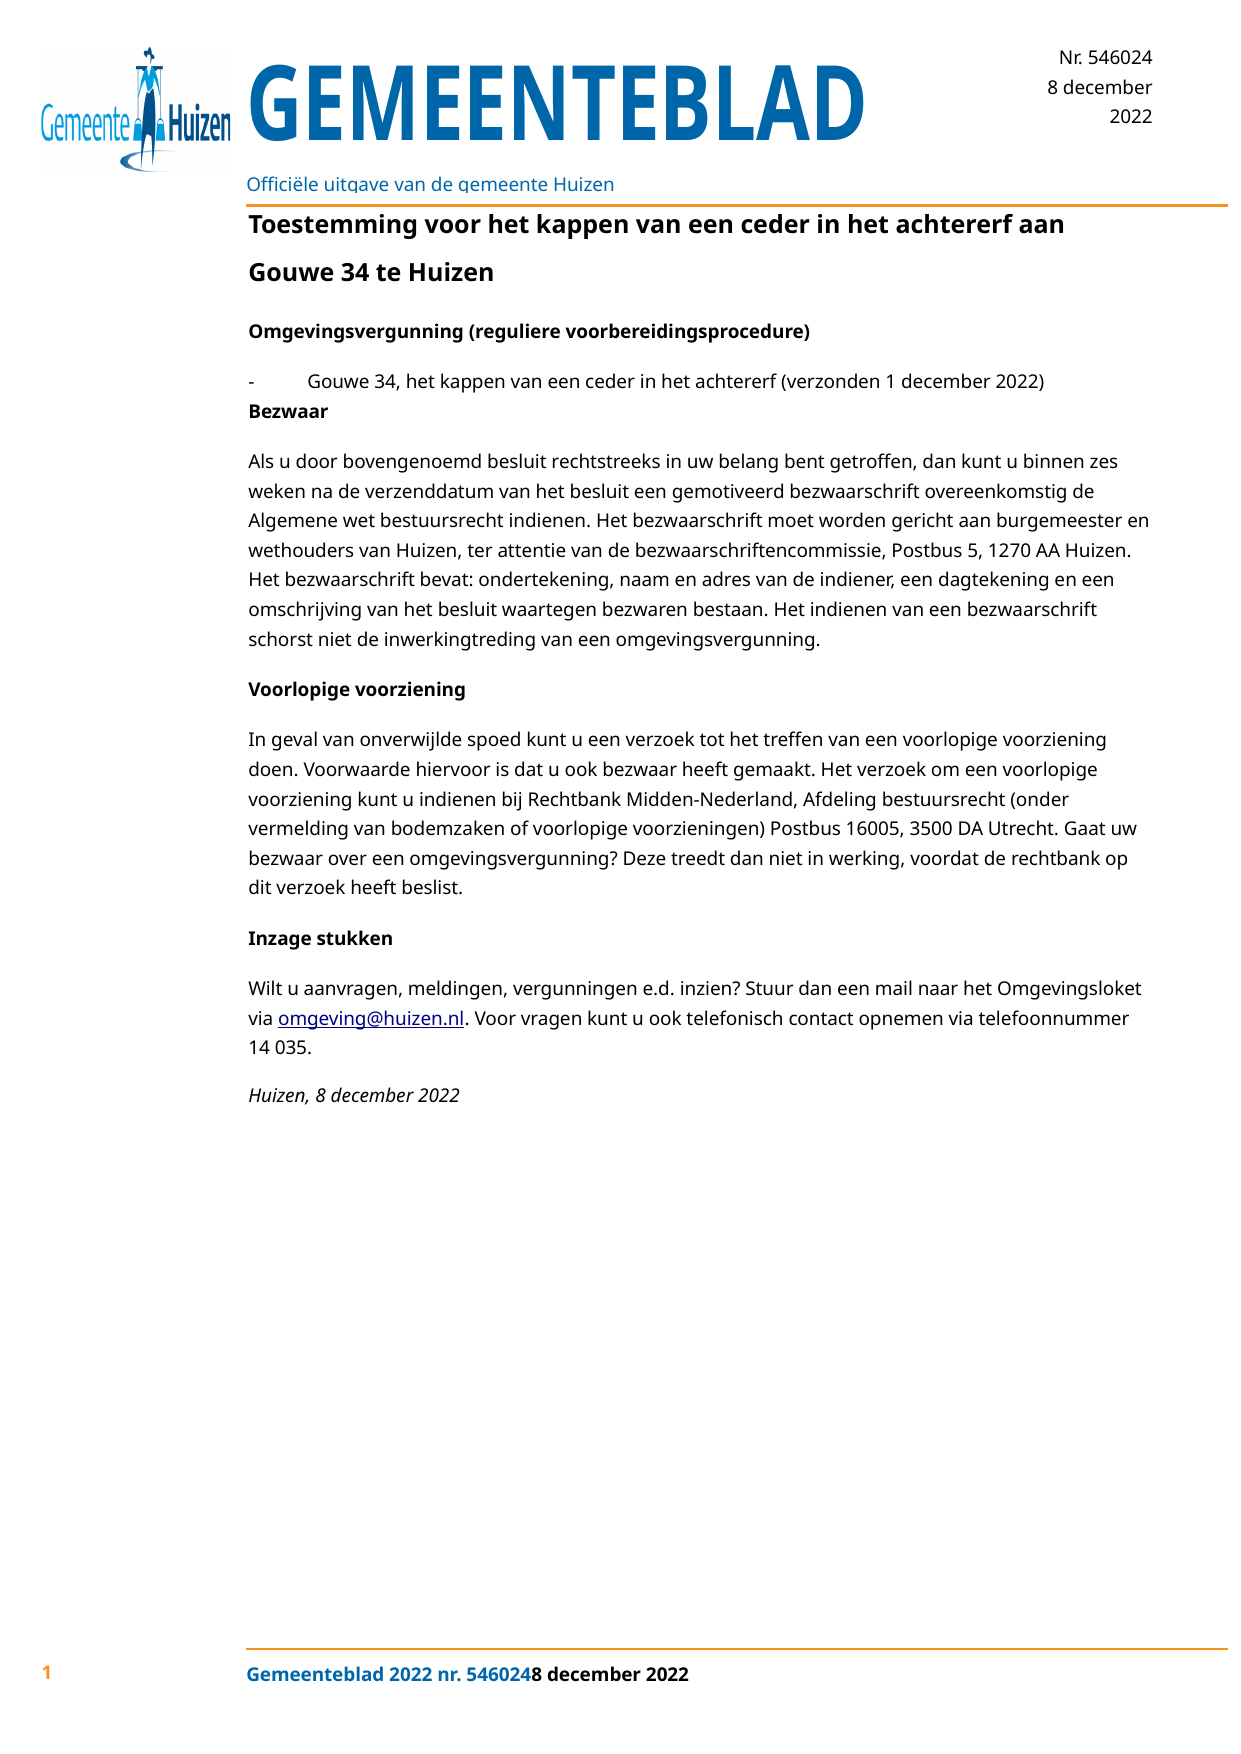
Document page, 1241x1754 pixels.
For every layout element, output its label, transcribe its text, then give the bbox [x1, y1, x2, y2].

list Gouwe 34, het kappen van een ceder in het achtererf (verzonden 1 december 2022) [248, 368, 1152, 394]
text Als u door bovengenoemd besluit rechtstreeks in uw belang bent getroffen, dan kunt u binnen zes weken na de verzenddatum van het besluit een gemotiveerd bezwaarschrift overeenkomstig de Algemene wet bestuursrecht indienen. Het bezwaarschrift moet worden gericht aan burgemeester en wethouders van Huizen, ter attentie van de bezwaarschriftencommissie, Postbus 5, 1270 AA Huizen. Het bezwaarschrift bevat: ondertekening, naam en adres van de indiener, een dagtekening en een omschrijving van het besluit waartegen bezwaren bestaan. Het indienen van een bezwaarschrift schorst niet de inwerkingtreding van een omgevingsvergunning. [248, 448, 1152, 652]
text Inzage stukken [248, 925, 1152, 951]
text Voorlopige voorziening [248, 676, 1152, 702]
text In geval van onverwijlde spoed kunt u een verzoek tot het treffen van een voorlopige voorziening doen. Voorwaarde hiervoor is dat u ook bezwaar heeft gemaakt. Het verzoek om een voorlopige voorziening kunt u indienen bij Rechtbank Midden-Nederland, Afdeling bestuursrecht (onder vermelding van bodemzaken of voorlopige voorzieningen) Postbus 16005, 3500 DA Utrecht. Gaat uw bezwaar over een omgevingsvergunning? Deze treedt dan niet in werking, voordat de rechtbank op dit verzoek heeft beslist. [248, 727, 1152, 900]
text Toestemming voor het kappen van een ceder in het achtererf aan Gouwe 34 te Huizen [248, 207, 1152, 288]
picture [41, 47, 231, 172]
text Bezwaar [248, 398, 1152, 424]
text Huizen, 8 december 2022 [248, 1082, 1152, 1108]
text Omgevingsvergunning (reguliere voorbereidingsprocedure) [248, 318, 1152, 344]
text Wilt u aanvragen, meldingen, vergunningen e.d. inzien? Stuur dan een mail naar het Omgevingsloket via omgeving@huizen.nl. Voor vragen kunt u ook telefonisch contact opnemen via telefoonnummer 14 035. [248, 975, 1152, 1060]
